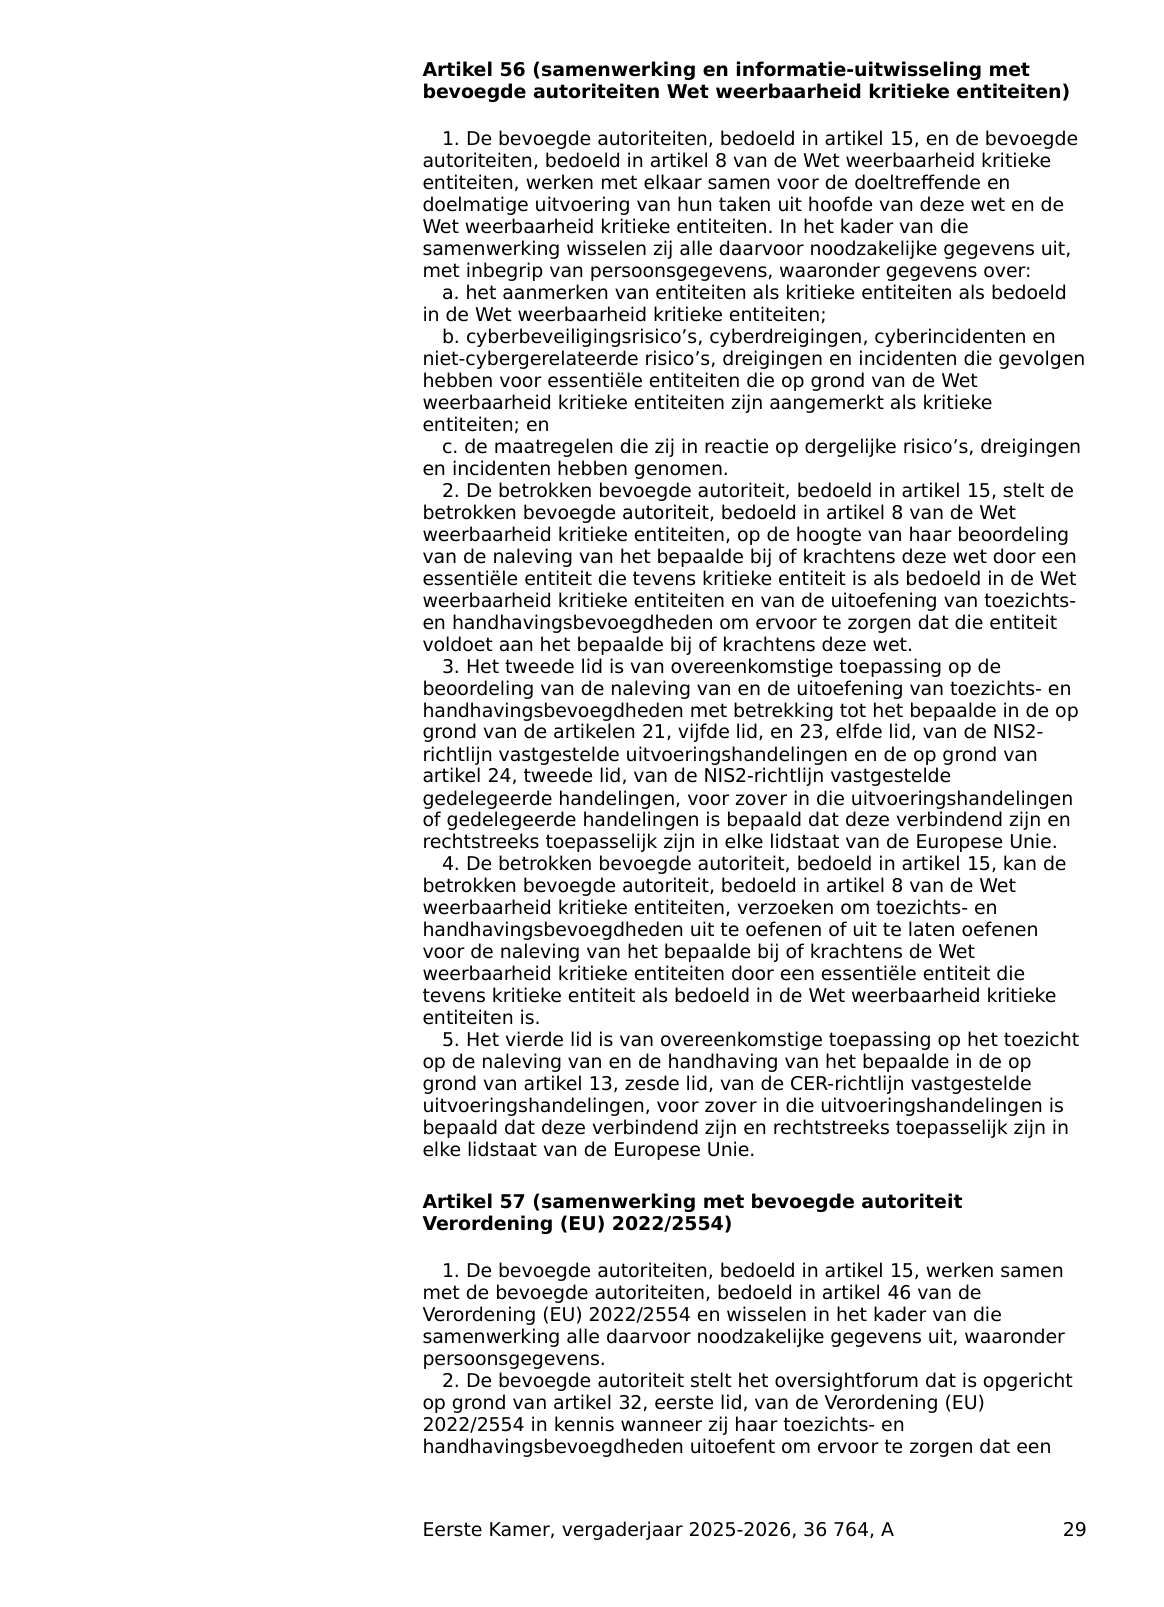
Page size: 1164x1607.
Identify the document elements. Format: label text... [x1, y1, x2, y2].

text 4. De betrokken bevoegde autoriteit, bedoeld in artikel 15, kan de betrokken bevoegde autoriteit, bedoeld in artikel 8 van de Wet weerbaarheid kritieke entiteiten, verzoeken om toezichts- en handhavingsbevoegdheden uit te oefenen of uit te laten oefenen voor de naleving van het bepaalde bij of krachtens de Wet weerbaarheid kritieke entiteiten door een essentiële entiteit die tevens kritieke entiteit als bedoeld in de Wet weerbaarheid kritieke entiteiten is. [422, 853, 1087, 1029]
text 2. De bevoegde autoriteit stelt het oversightforum dat is opgericht op grond van artikel 32, eerste lid, van de Verordening (EU) 2022/2554 in kennis wanneer zij haar toezichts- en handhavingsbevoegdheden uitoefent om ervoor te zorgen dat een [422, 1370, 1087, 1458]
subtitle Artikel 56 (samenwerking en informatie-uitwisseling met bevoegde autoriteiten Wet weerbaarheid kritieke entiteiten) [422, 59, 1087, 103]
text 3. Het tweede lid is van overeenkomstige toepassing op de beoordeling van de naleving van en de uitoefening van toezichts- en handhavingsbevoegdheden met betrekking tot het bepaalde in de op grond van de artikelen 21, vijfde lid, en 23, elfde lid, van de NIS2-richtlijn vastgestelde uitvoeringshandelingen en de op grond van artikel 24, tweede lid, van de NIS2-richtlijn vastgestelde gedelegeerde handelingen, voor zover in die uitvoeringshandelingen of gedelegeerde handelingen is bepaald dat deze verbindend zijn en rechtstreeks toepasselijk zijn in elke lidstaat van de Europese Unie. [422, 656, 1087, 853]
text 2. De betrokken bevoegde autoriteit, bedoeld in artikel 15, stelt de betrokken bevoegde autoriteit, bedoeld in artikel 8 van de Wet weerbaarheid kritieke entiteiten, op de hoogte van haar beoordeling van de naleving van het bepaalde bij of krachtens deze wet door een essentiële entiteit die tevens kritieke entiteit is als bedoeld in de Wet weerbaarheid kritieke entiteiten en van de uitoefening van toezichts- en handhavingsbevoegdheden om ervoor te zorgen dat die entiteit voldoet aan het bepaalde bij of krachtens deze wet. [422, 480, 1087, 656]
text 1. De bevoegde autoriteiten, bedoeld in artikel 15, werken samen met de bevoegde autoriteiten, bedoeld in artikel 46 van de Verordening (EU) 2022/2554 en wisselen in het kader van die samenwerking alle daarvoor noodzakelijke gegevens uit, waaronder persoonsgegevens. [422, 1260, 1087, 1370]
text b. cyberbeveiligingsrisico’s, cyberdreigingen, cyberincidenten en niet-cybergerelateerde risico’s, dreigingen en incidenten die gevolgen hebben voor essentiële entiteiten die op grond van de Wet weerbaarheid kritieke entiteiten zijn aangemerkt als kritieke entiteiten; en [422, 326, 1087, 436]
text 5. Het vierde lid is van overeenkomstige toepassing op het toezicht op de naleving van en de handhaving van het bepaalde in de op grond van artikel 13, zesde lid, van de CER-richtlijn vastgestelde uitvoeringshandelingen, voor zover in die uitvoeringshandelingen is bepaald dat deze verbindend zijn en rechtstreeks toepasselijk zijn in elke lidstaat van de Europese Unie. [422, 1029, 1087, 1161]
text 1. De bevoegde autoriteiten, bedoeld in artikel 15, en de bevoegde autoriteiten, bedoeld in artikel 8 van de Wet weerbaarheid kritieke entiteiten, werken met elkaar samen voor de doeltreffende en doelmatige uitvoering van hun taken uit hoofde van deze wet en de Wet weerbaarheid kritieke entiteiten. In het kader van die samenwerking wisselen zij alle daarvoor noodzakelijke gegevens uit, met inbegrip van persoonsgegevens, waaronder gegevens over: [422, 128, 1087, 282]
text a. het aanmerken van entiteiten als kritieke entiteiten als bedoeld in de Wet weerbaarheid kritieke entiteiten; [422, 282, 1087, 326]
text c. de maatregelen die zij in reactie op dergelijke risico’s, dreigingen en incidenten hebben genomen. [422, 436, 1087, 480]
subtitle Artikel 57 (samenwerking met bevoegde autoriteit Verordening (EU) 2022/2554) [422, 1191, 1087, 1235]
